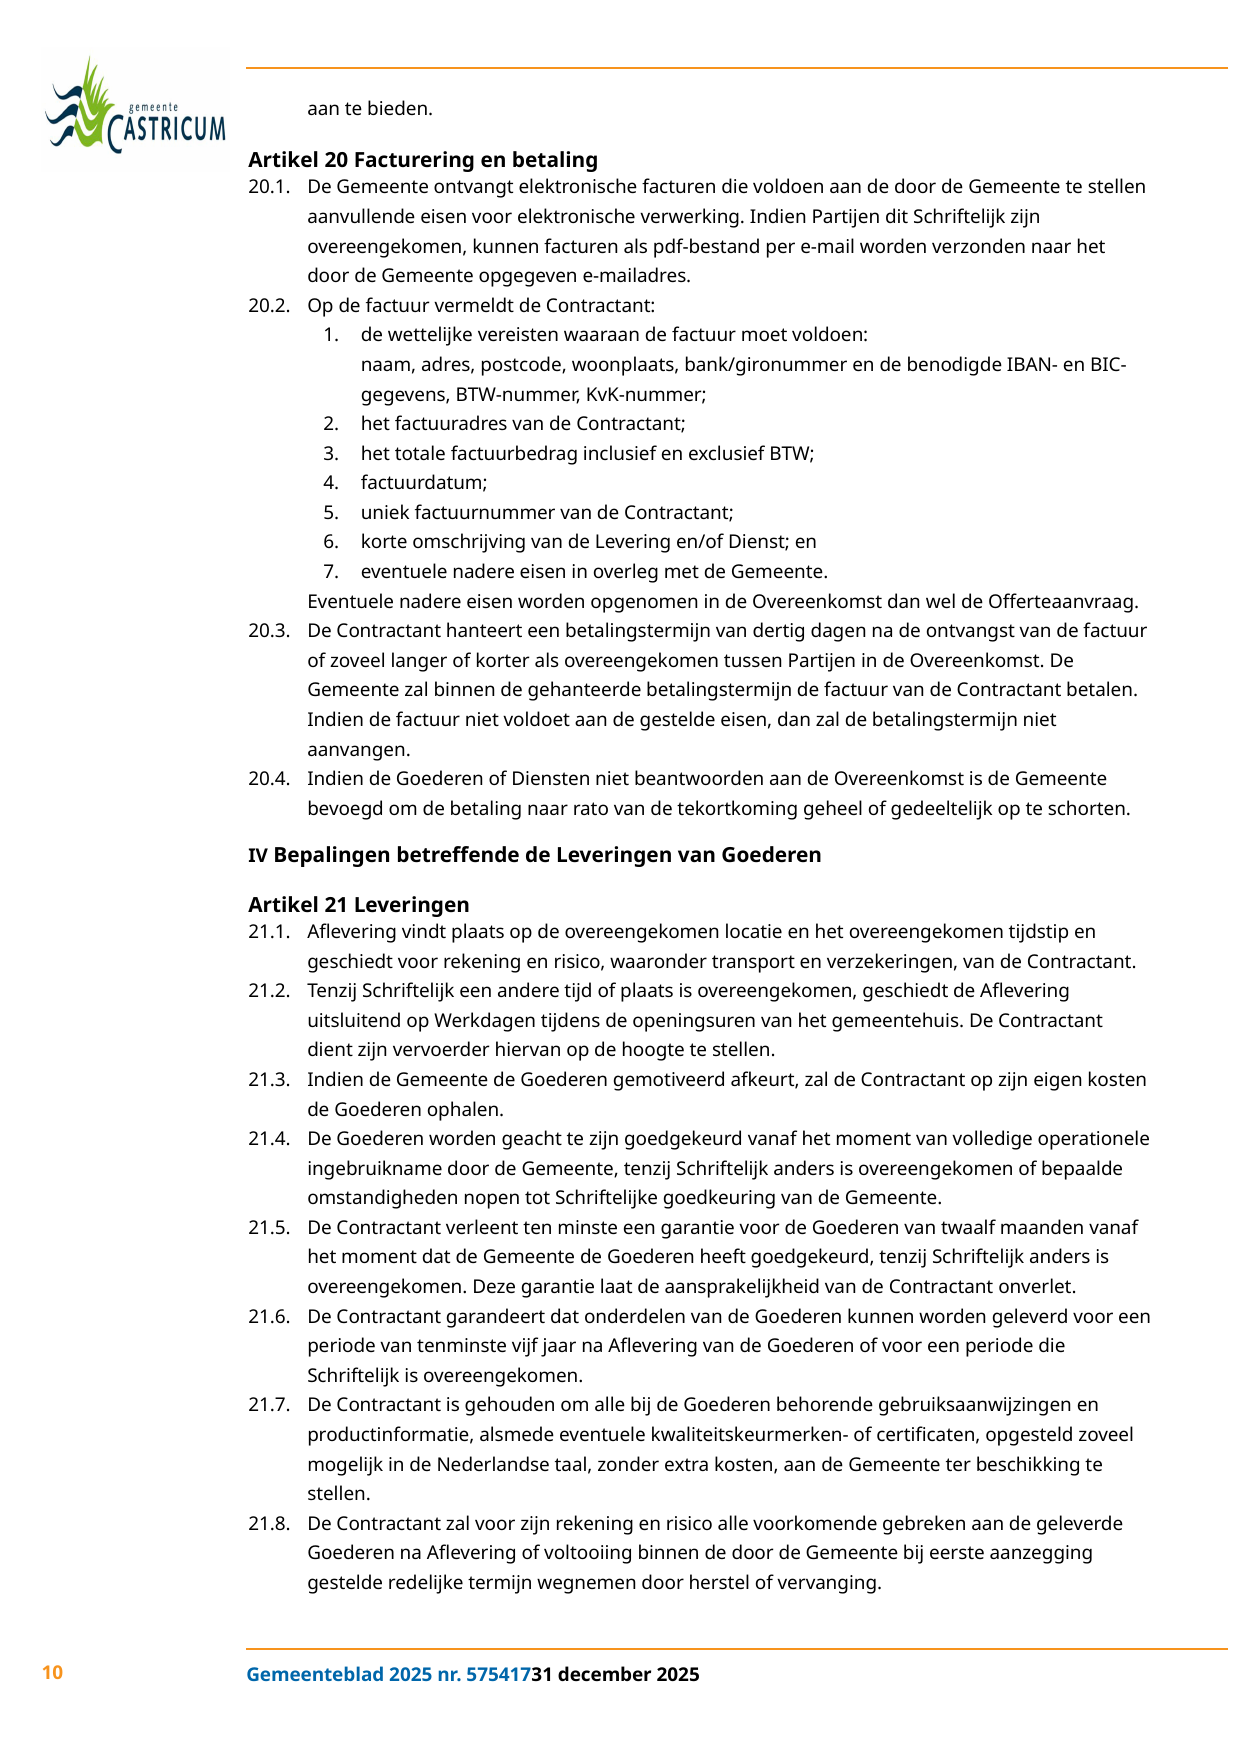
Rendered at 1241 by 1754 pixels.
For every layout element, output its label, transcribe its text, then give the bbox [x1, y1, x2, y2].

list het factuuradres van de Contractant; [323, 410, 1152, 436]
list het totale factuurbedrag inclusief en exclusief BTW; [323, 440, 1152, 466]
list de wettelijke vereisten waaraan de factuur moet voldoen: [323, 322, 1152, 347]
text Artikel 20 Facturering en betaling [248, 145, 1152, 174]
list De Contractant zal voor zijn rekening en risico alle voorkomende gebreken aan de geleverde Goederen na Aflevering of voltooiing binnen de door de Gemeente bij eerste aanzegging gestelde redelijke termijn wegnemen door herstel of vervanging. [248, 1510, 1152, 1595]
list naam, adres, postcode, woonplaats, bank/gironummer en de benodigde IBAN- en BIC-gegevens, BTW-nummer, KvK-nummer; [323, 351, 1152, 406]
list eventuele nadere eisen in overleg met de Gemeente. [323, 558, 1152, 584]
list uniek factuurnummer van de Contractant; [323, 499, 1152, 525]
list De Gemeente ontvangt elektronische facturen die voldoen aan de door de Gemeente te stellen aanvullende eisen voor elektronische verwerking. Indien Partijen dit Schriftelijk zijn overeengekomen, kunnen facturen als pdf-bestand per e-mail worden verzonden naar het door de Gemeente opgegeven e-mailadres. [248, 174, 1152, 288]
text IV Bepalingen betreffende de Leveringen van Goederen [248, 841, 1152, 869]
list De Contractant is gehouden om alle bij de Goederen behorende gebruiksaanwijzingen en productinformatie, alsmede eventuele kwaliteitskeurmerken- of certificaten, opgesteld zoveel mogelijk in de Nederlandse taal, zonder extra kosten, aan de Gemeente ter beschikking te stellen. [248, 1392, 1152, 1506]
picture [41, 47, 231, 172]
list Tenzij Schriftelijk een andere tijd of plaats is overeengekomen, geschiedt de Aflevering uitsluitend op Werkdagen tijdens de openingsuren van het gemeentehuis. De Contractant dient zijn vervoerder hiervan op de hoogte te stellen. [248, 977, 1152, 1062]
list Eventuele nadere eisen worden opgenomen in de Overeenkomst dan wel de Offerteaanvraag. [248, 588, 1152, 613]
list De Contractant hanteert een betalingstermijn van dertig dagen na de ontvangst van de factuur of zoveel langer of korter als overeengekomen tussen Partijen in de Overeenkomst. De Gemeente zal binnen de gehanteerde betalingstermijn de factuur van de Contractant betalen. Indien de factuur niet voldoet aan de gestelde eisen, dan zal de betalingstermijn niet aanvangen. [248, 617, 1152, 761]
list Aflevering vindt plaats op de overeengekomen locatie en het overeengekomen tijdstip en geschiedt voor rekening en risico, waaronder transport en verzekeringen, van de Contractant. [248, 918, 1152, 973]
list Indien de Gemeente de Goederen gemotiveerd afkeurt, zal de Contractant op zijn eigen kosten de Goederen ophalen. [248, 1066, 1152, 1121]
list Indien de Goederen of Diensten niet beantwoorden aan de Overeenkomst is de Gemeente bevoegd om de betaling naar rato van de tekortkoming geheel of gedeeltelijk op te schorten. [248, 765, 1152, 821]
list De Contractant garandeert dat onderdelen van de Goederen kunnen worden geleverd voor een periode van tenminste vijf jaar na Aflevering van de Goederen of voor een periode die Schriftelijk is overeengekomen. [248, 1303, 1152, 1388]
list Op de factuur vermeldt de Contractant: [248, 292, 1152, 318]
list aan te bieden. [248, 95, 1152, 121]
list factuurdatum; [323, 469, 1152, 495]
list korte omschrijving van de Levering en/of Dienst; en [323, 529, 1152, 554]
list De Goederen worden geacht te zijn goedgekeurd vanaf het moment van volledige operationele ingebruikname door de Gemeente, tenzij Schriftelijk anders is overeengekomen of bepaalde omstandigheden nopen tot Schriftelijke goedkeuring van de Gemeente. [248, 1125, 1152, 1210]
list De Contractant verleent ten minste een garantie voor de Goederen van twaalf maanden vanaf het moment dat de Gemeente de Goederen heeft goedgekeurd, tenzij Schriftelijk anders is overeengekomen. Deze garantie laat de aansprakelijkheid van de Contractant onverlet. [248, 1214, 1152, 1299]
text Artikel 21 Leveringen [248, 890, 1152, 918]
